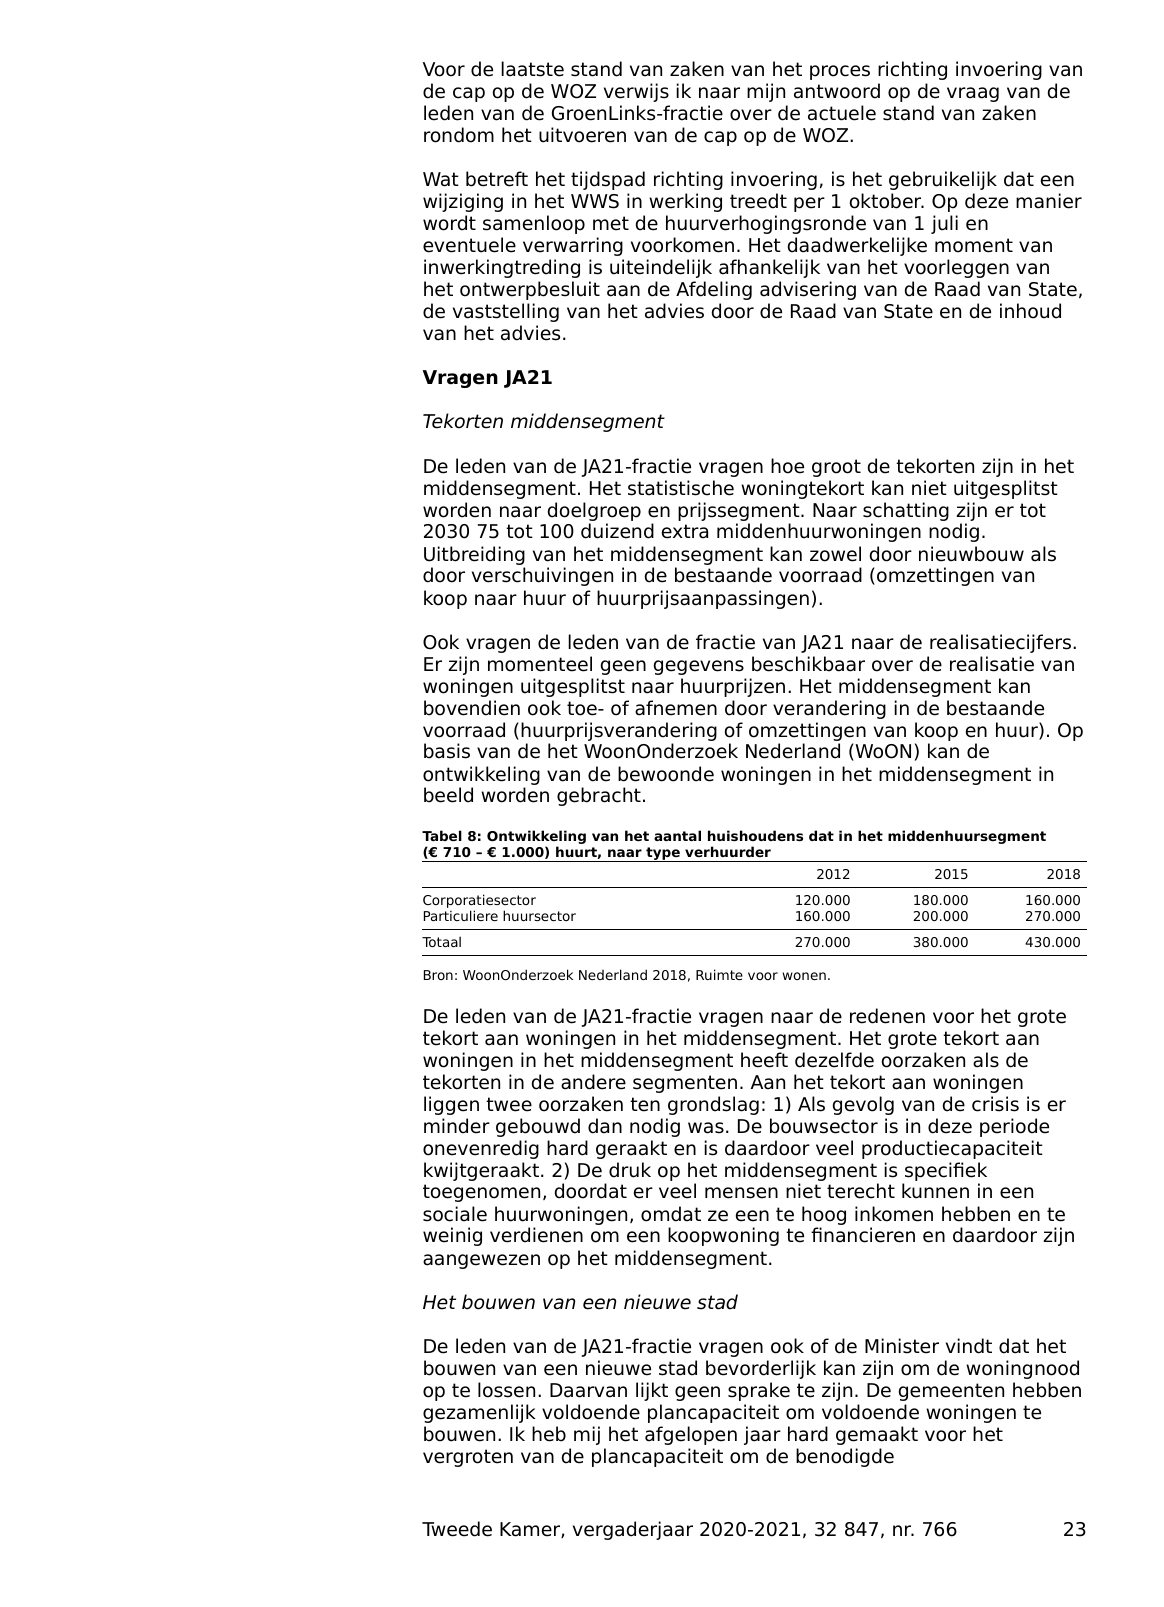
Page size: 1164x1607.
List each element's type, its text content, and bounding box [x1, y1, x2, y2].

text Wat betreft het tijdspad richting invoering, is het gebruikelijk dat een wijziging in het WWS in werking treedt per 1 oktober. Op deze manier wordt samenloop met de huurverhogingsronde van 1 juli en eventuele verwarring voorkomen. Het daadwerkelijke moment van inwerkingtreding is uiteindelijk afhankelijk van het voorleggen van het ontwerpbesluit aan de Afdeling advisering van de Raad van State, de vaststelling van het advies door de Raad van State en de inhoud van het advies. [422, 169, 1087, 345]
table_cell 2015 [856, 862, 974, 887]
table_cell 2018 [974, 862, 1087, 887]
table_cell Corporatiesector [422, 888, 738, 908]
text De leden van de JA21-fractie vragen ook of de Minister vindt dat het bouwen van een nieuwe stad bevorderlijk kan zijn om de woningnood op te lossen. Daarvan lijkt geen sprake te zijn. De gemeenten hebben gezamenlijk voldoende plancapaciteit om voldoende woningen te bouwen. Ik heb mij het afgelopen jaar hard gemaakt voor het vergroten van de plancapaciteit om de benodigde [422, 1336, 1087, 1468]
table_cell 380.000 [856, 930, 974, 955]
table_cell Totaal [422, 930, 738, 955]
table_cell 160.000 [974, 888, 1087, 908]
table_cell Particuliere huursector [422, 908, 738, 929]
subtitle Het bouwen van een nieuwe stad [422, 1292, 1087, 1313]
table_cell 430.000 [974, 930, 1087, 955]
table_cell 180.000 [856, 888, 974, 908]
table_cell [422, 862, 738, 887]
table_cell 160.000 [738, 908, 856, 929]
table_cell 270.000 [738, 930, 856, 955]
text Ook vragen de leden van de fractie van JA21 naar de realisatiecijfers. Er zijn momenteel geen gegevens beschikbaar over de realisatie van woningen uitgesplitst naar huurprijzen. Het middensegment kan bovendien ook toe- of afnemen door verandering in de bestaande voorraad (huurprijsverandering of omzettingen van koop en huur). Op basis van de het WoonOnderzoek Nederland (WoON) kan de ontwikkeling van de bewoonde woningen in het middensegment in beeld worden gebracht. [422, 632, 1087, 807]
table_header Tabel 8: Ontwikkeling van het aantal huishoudens dat in het middenhuursegment (€ 710 – € 1.000) huurt, naar type verhuurder [422, 829, 1087, 861]
table_cell Bron: WoonOnderzoek Nederland 2018, Ruimte voor wonen. [422, 956, 1087, 983]
table_cell 120.000 [738, 888, 856, 908]
subtitle Tekorten middensegment [422, 411, 1087, 433]
text Voor de laatste stand van zaken van het proces richting invoering van de cap op de WOZ verwijs ik naar mijn antwoord op de vraag van de leden van de GroenLinks-fractie over de actuele stand van zaken rondom het uitvoeren van de cap op de WOZ. [422, 59, 1087, 147]
text De leden van de JA21-fractie vragen naar de redenen voor het grote tekort aan woningen in het middensegment. Het grote tekort aan woningen in het middensegment heeft dezelfde oorzaken als de tekorten in de andere segmenten. Aan het tekort aan woningen liggen twee oorzaken ten grondslag: 1) Als gevolg van de crisis is er minder gebouwd dan nodig was. De bouwsector is in deze periode onevenredig hard geraakt en is daardoor veel productiecapaciteit kwijtgeraakt. 2) De druk op het middensegment is specifiek toegenomen, doordat er veel mensen niet terecht kunnen in een sociale huurwoningen, omdat ze een te hoog inkomen hebben en te weinig verdienen om een koopwoning te financieren en daardoor zijn aangewezen op het middensegment. [422, 1006, 1087, 1269]
table_cell 2012 [738, 862, 856, 887]
table_cell 200.000 [856, 908, 974, 929]
text De leden van de JA21-fractie vragen hoe groot de tekorten zijn in het middensegment. Het statistische woningtekort kan niet uitgesplitst worden naar doelgroep en prijssegment. Naar schatting zijn er tot 2030 75 tot 100 duizend extra middenhuurwoningen nodig. Uitbreiding van het middensegment kan zowel door nieuwbouw als door verschuivingen in de bestaande voorraad (omzettingen van koop naar huur of huurprijsaanpassingen). [422, 456, 1087, 609]
table_cell 270.000 [974, 908, 1087, 929]
subtitle Vragen JA21 [422, 367, 1087, 389]
